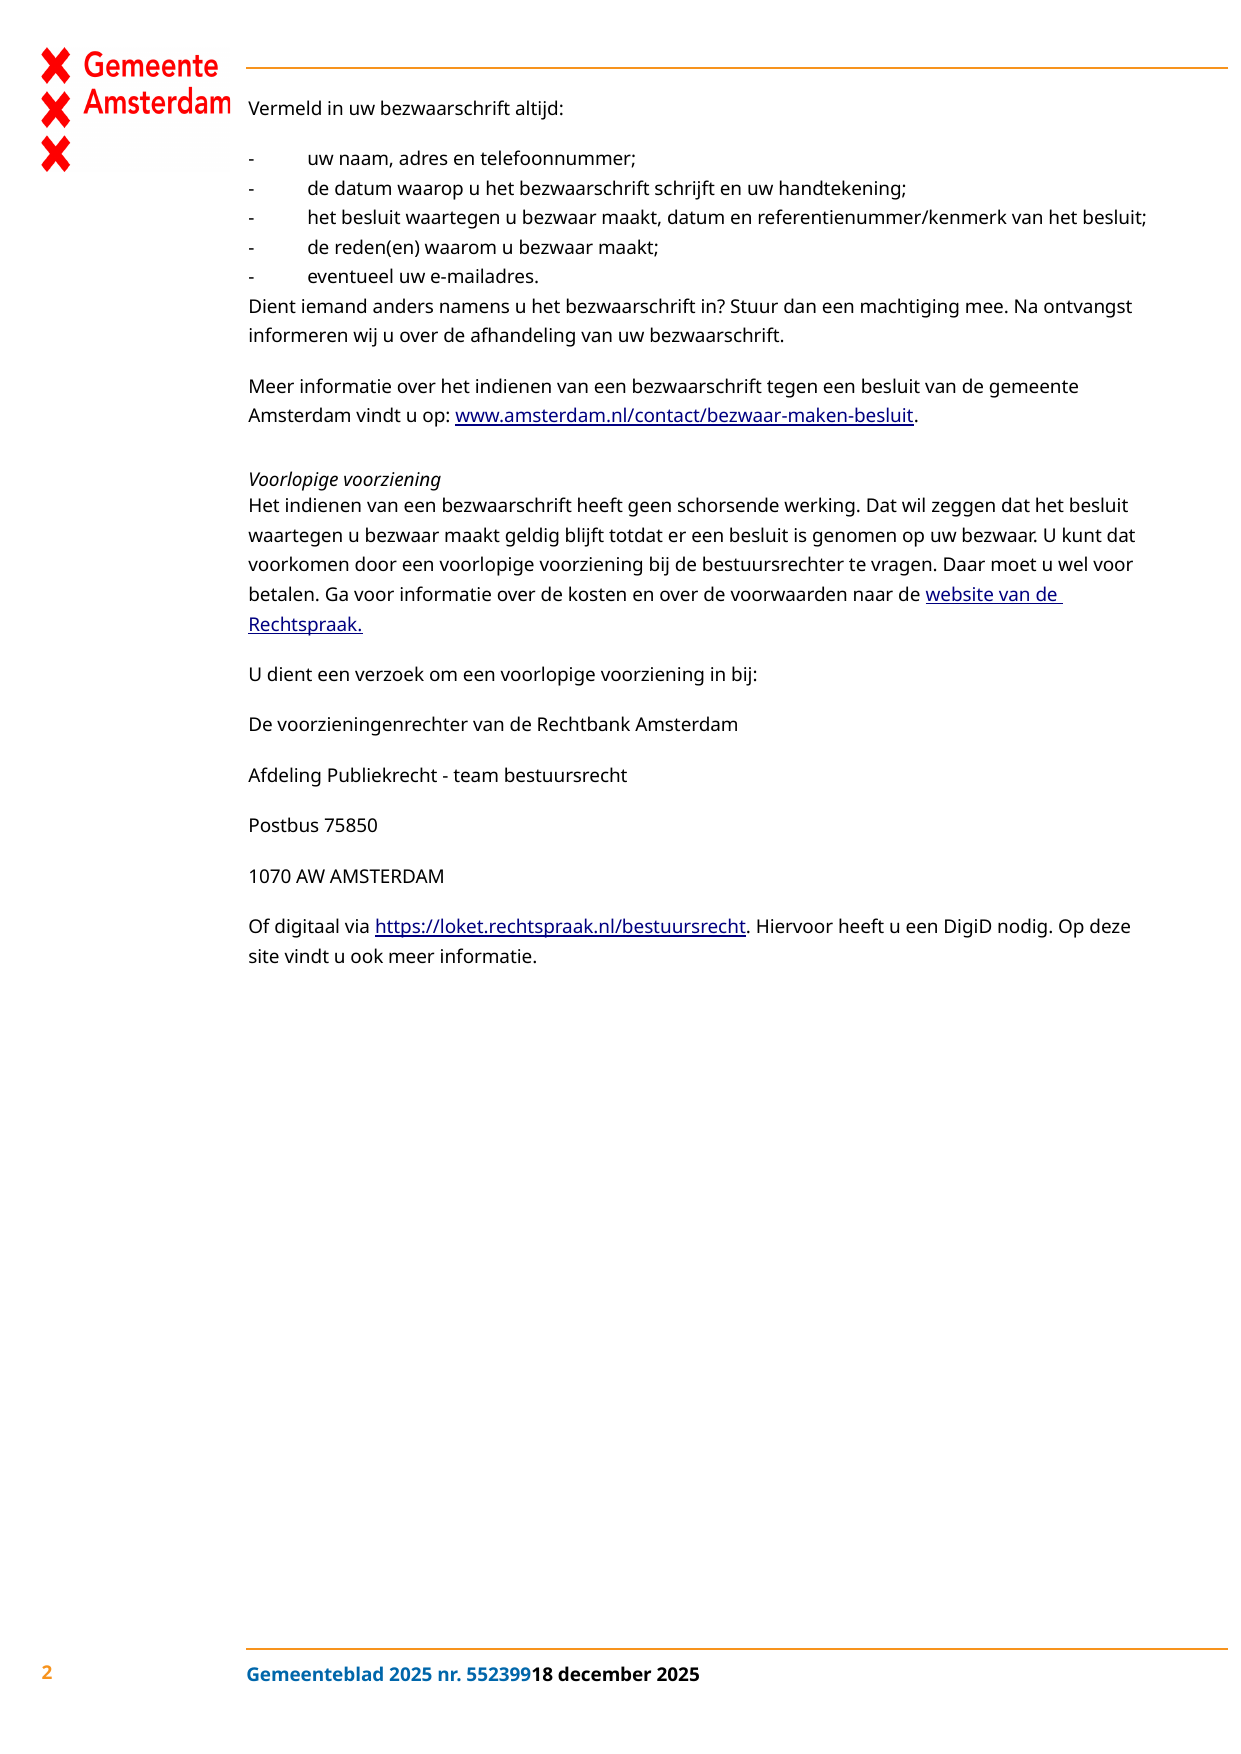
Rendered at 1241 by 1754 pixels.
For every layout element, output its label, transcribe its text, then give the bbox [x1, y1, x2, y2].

list de reden(en) waarom u bezwaar maakt; [248, 234, 1152, 260]
text Het indienen van een bezwaarschrift heeft geen schorsende werking. Dat wil zeggen dat het besluit waartegen u bezwaar maakt geldig blijft totdat er een besluit is genomen op uw bezwaar. U kunt dat voorkomen door een voorlopige voorziening bij de bestuursrechter te vragen. Daar moet u wel voor betalen. Ga voor informatie over de kosten en over de voorwaarden naar de website van de Rechtspraak. [248, 492, 1152, 636]
text Postbus 75850 [248, 812, 1152, 838]
list de datum waarop u het bezwaarschrift schrijft en uw handtekening; [248, 175, 1152, 201]
text U dient een verzoek om een voorlopige voorziening in bij: [248, 661, 1152, 687]
text Of digitaal via https://loket.rechtspraak.nl/bestuursrecht. Hiervoor heeft u een DigiD nodig. Op deze site vindt u ook meer informatie. [248, 913, 1152, 968]
text 1070 AW AMSTERDAM [248, 863, 1152, 888]
text Dient iemand anders namens u het bezwaarschrift in? Stuur dan een machtiging mee. Na ontvangst informeren wij u over de afhandeling van uw bezwaarschrift. [248, 293, 1152, 348]
text Voorlopige voorziening [248, 467, 1152, 492]
text De voorzieningenrechter van de Rechtbank Amsterdam [248, 712, 1152, 737]
picture [41, 47, 231, 172]
list eventueel uw e-mailadres. [248, 263, 1152, 289]
list uw naam, adres en telefoonnummer; [248, 145, 1152, 171]
text Vermeld in uw bezwaarschrift altijd: [248, 95, 1152, 121]
list het besluit waartegen u bezwaar maakt, datum en referentienummer/kenmerk van het besluit; [248, 204, 1152, 230]
text Meer informatie over het indienen van een bezwaarschrift tegen een besluit van de gemeente Amsterdam vindt u op: www.amsterdam.nl/contact/bezwaar-maken-besluit. [248, 373, 1152, 428]
text Afdeling Publiekrecht - team bestuursrecht [248, 762, 1152, 788]
